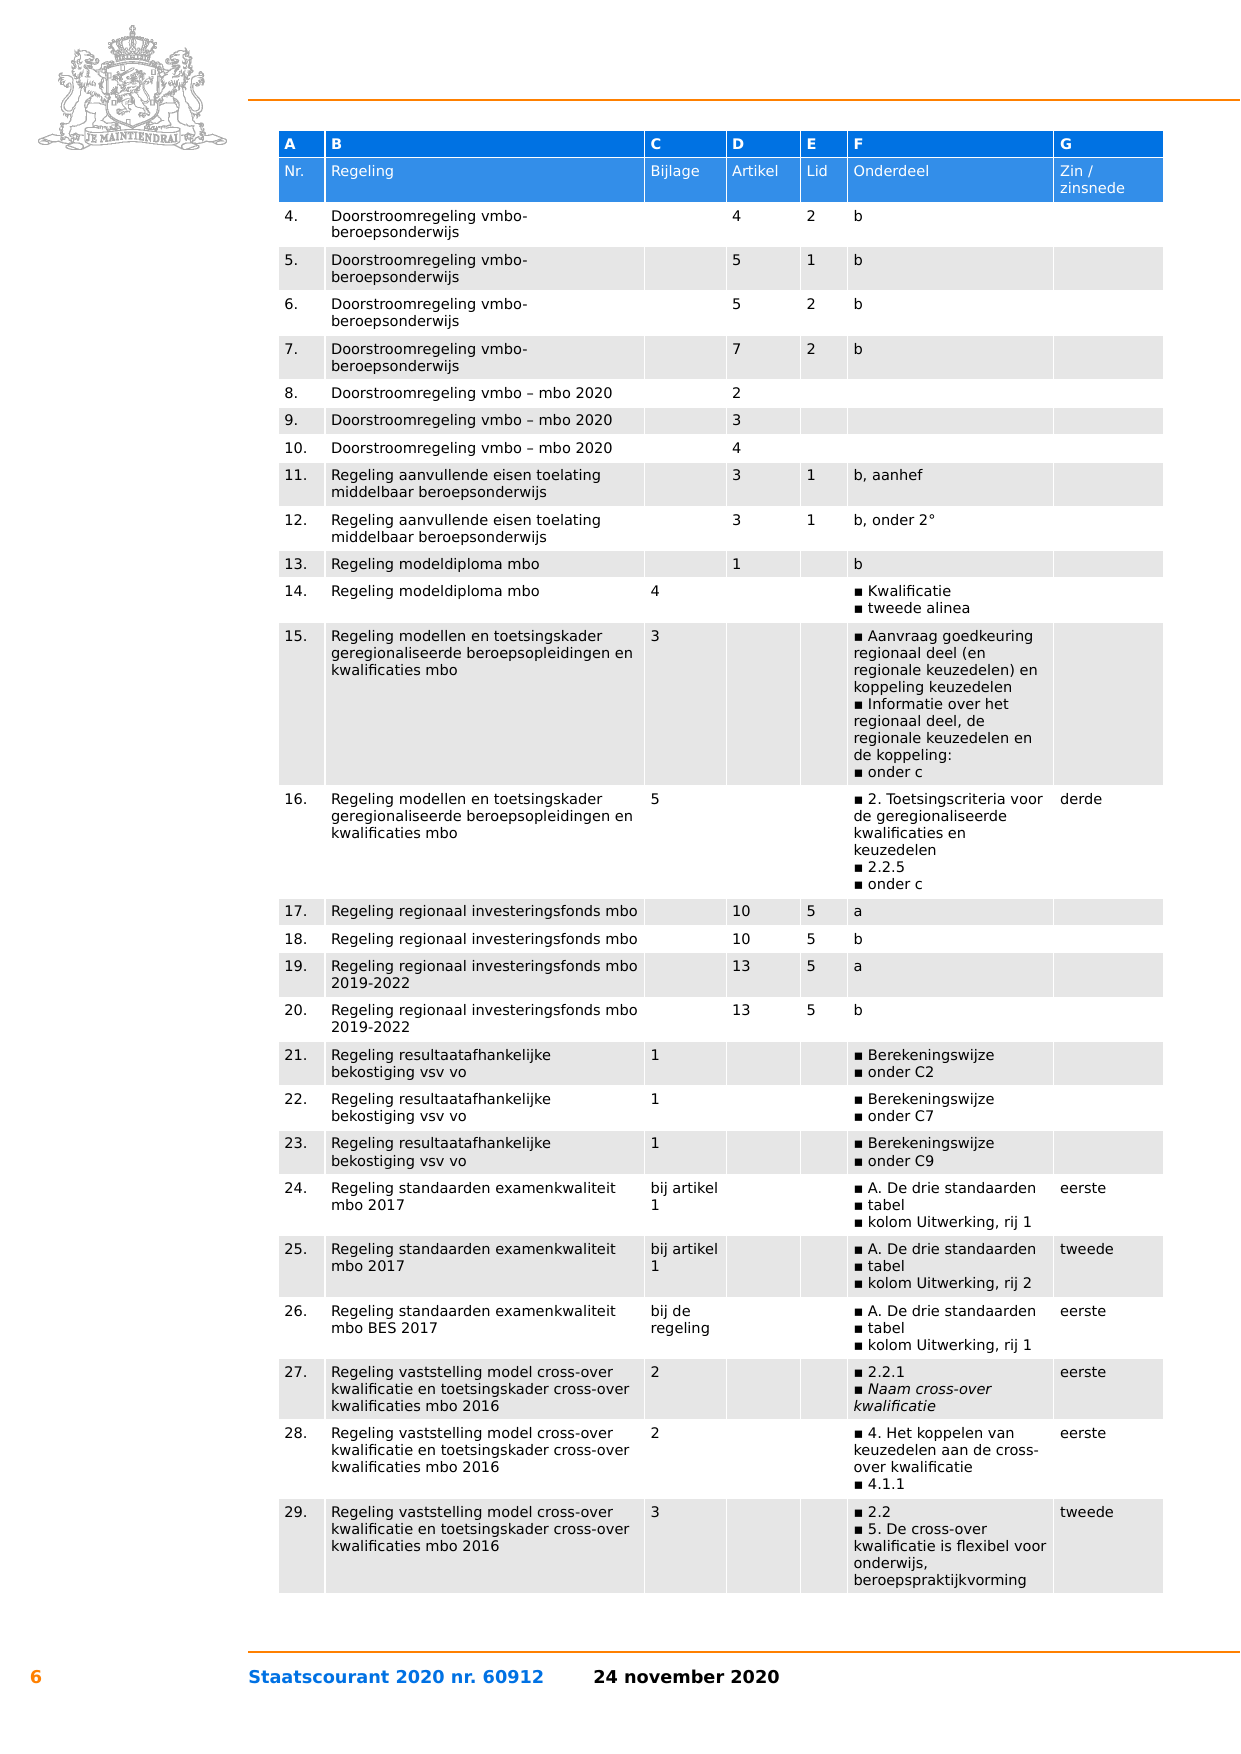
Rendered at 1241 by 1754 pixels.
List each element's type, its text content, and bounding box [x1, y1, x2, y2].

table_cell [1054, 435, 1163, 461]
table_cell eerste [1054, 1298, 1163, 1358]
table_cell Doorstroomregeling vmbo-beroepsonderwijs [326, 336, 644, 379]
table_cell Regeling resultaatafhankelijke bekostiging vsv vo [326, 1131, 644, 1174]
table_cell ▪ Kwalificatie ▪ tweede alinea [848, 579, 1053, 622]
table_cell [645, 953, 726, 997]
table_cell [1054, 408, 1163, 434]
table_cell 5 [801, 926, 847, 952]
table_cell 5 [801, 953, 847, 997]
table_cell [727, 1131, 800, 1174]
table_cell [801, 1298, 847, 1358]
table_cell 2 [645, 1421, 726, 1498]
table_cell 5 [801, 998, 847, 1041]
table_cell 3 [727, 463, 800, 506]
table_cell 4 [727, 203, 800, 246]
table_cell [645, 247, 726, 290]
table_cell 24. [279, 1175, 324, 1235]
table_cell b, aanhef [848, 463, 1053, 506]
table_cell 10 [727, 926, 800, 952]
table_cell [1054, 507, 1163, 550]
table_cell Regeling vaststelling model cross-over kwalificatie en toetsingskader cross-over kwalificaties mbo 2016 [326, 1421, 644, 1498]
table_cell [1054, 203, 1163, 246]
table_cell eerste [1054, 1175, 1163, 1235]
table_cell 14. [279, 579, 324, 622]
table_cell 26. [279, 1298, 324, 1358]
table_cell [801, 786, 847, 897]
table_cell 5 [801, 899, 847, 925]
table_cell Regeling standaarden examenkwaliteit mbo 2017 [326, 1175, 644, 1235]
table_cell [801, 1042, 847, 1085]
table_cell Regeling standaarden examenkwaliteit mbo BES 2017 [326, 1298, 644, 1358]
table_cell [801, 380, 847, 407]
table_cell [801, 579, 847, 622]
table_cell [801, 1359, 847, 1419]
table_cell eerste [1054, 1421, 1163, 1498]
table_cell [645, 463, 726, 506]
table_cell [801, 1175, 847, 1235]
picture [38, 25, 227, 150]
table_cell 13 [727, 998, 800, 1041]
table_cell 10 [727, 899, 800, 925]
table_cell [1054, 551, 1163, 577]
table_cell [1054, 247, 1163, 290]
table_cell 10. [279, 435, 324, 461]
table_cell [1054, 953, 1163, 997]
table_cell 5 [645, 786, 726, 897]
table_cell [1054, 998, 1163, 1041]
table_cell 16. [279, 786, 324, 897]
table_cell ▪ Berekeningswijze ▪ onder C2 [848, 1042, 1053, 1085]
table_cell eerste [1054, 1359, 1163, 1419]
table_cell Lid [801, 158, 847, 202]
table_cell [645, 551, 726, 577]
table_cell [727, 1421, 800, 1498]
table_cell [1054, 336, 1163, 379]
table_cell [801, 435, 847, 461]
table_cell 7. [279, 336, 324, 379]
table_cell 18. [279, 926, 324, 952]
table_cell Regeling regionaal investeringsfonds mbo 2019-2022 [326, 998, 644, 1041]
table_cell ▪ 2.2.1 ▪ Naam cross-over kwalificatie [848, 1359, 1053, 1419]
table_cell 1 [645, 1042, 726, 1085]
table_cell ▪ A. De drie standaarden ▪ tabel ▪ kolom Uitwerking, rij 2 [848, 1236, 1053, 1297]
table_cell Doorstroomregeling vmbo-beroepsonderwijs [326, 203, 644, 246]
table_cell [1054, 899, 1163, 925]
table_cell [1054, 1086, 1163, 1130]
table_cell Regeling regionaal investeringsfonds mbo [326, 926, 644, 952]
table_cell Artikel [727, 158, 800, 202]
table_cell [645, 998, 726, 1041]
table_cell Regeling [326, 158, 644, 202]
table_cell b [848, 291, 1053, 335]
table_cell [848, 380, 1053, 407]
table_cell 11. [279, 463, 324, 506]
table_cell 7 [727, 336, 800, 379]
table_cell b [848, 998, 1053, 1041]
table_cell [727, 623, 800, 785]
table_cell 28. [279, 1421, 324, 1498]
table_cell [801, 408, 847, 434]
table_cell bij artikel 1 [645, 1175, 726, 1235]
table_cell 4 [727, 435, 800, 461]
table_header E [801, 131, 847, 157]
table_cell 15. [279, 623, 324, 785]
table_cell Doorstroomregeling vmbo-beroepsonderwijs [326, 247, 644, 290]
table_cell 8. [279, 380, 324, 407]
table_cell Regeling aanvullende eisen toelating middelbaar beroepsonderwijs [326, 463, 644, 506]
table_cell bij artikel 1 [645, 1236, 726, 1297]
table_cell Regeling regionaal investeringsfonds mbo [326, 899, 644, 925]
table_cell 5. [279, 247, 324, 290]
table_cell b [848, 203, 1053, 246]
table_cell Regeling vaststelling model cross-over kwalificatie en toetsingskader cross-over kwalificaties mbo 2016 [326, 1499, 644, 1593]
table_cell Regeling modeldiploma mbo [326, 579, 644, 622]
table_cell [1054, 463, 1163, 506]
table_cell b [848, 247, 1053, 290]
table_cell tweede [1054, 1236, 1163, 1297]
table_cell 21. [279, 1042, 324, 1085]
table_cell b [848, 551, 1053, 577]
table_cell [645, 380, 726, 407]
table_cell Regeling resultaatafhankelijke bekostiging vsv vo [326, 1086, 644, 1130]
table_cell 2 [645, 1359, 726, 1419]
table_cell ▪ A. De drie standaarden ▪ tabel ▪ kolom Uitwerking, rij 1 [848, 1175, 1053, 1235]
table_cell [645, 408, 726, 434]
table_cell [727, 786, 800, 897]
table_cell 5 [727, 247, 800, 290]
table_cell 23. [279, 1131, 324, 1174]
table_cell Regeling aanvullende eisen toelating middelbaar beroepsonderwijs [326, 507, 644, 550]
table_cell tweede [1054, 1499, 1163, 1593]
table_cell Regeling standaarden examenkwaliteit mbo 2017 [326, 1236, 644, 1297]
table_cell [801, 623, 847, 785]
table_cell 3 [645, 623, 726, 785]
table_cell bij de regeling [645, 1298, 726, 1358]
table_cell 1 [801, 507, 847, 550]
table_cell 13. [279, 551, 324, 577]
table_cell b [848, 336, 1053, 379]
table_cell Regeling modellen en toetsingskader geregionaliseerde beroepsopleidingen en kwalificaties mbo [326, 786, 644, 897]
table_cell [1054, 291, 1163, 335]
table_cell 12. [279, 507, 324, 550]
table_cell [1054, 1131, 1163, 1174]
table_cell [645, 336, 726, 379]
table_cell ▪ 2.2 ▪ 5. De cross-over kwalificatie is flexibel voor onderwijs, beroepspraktijkvorming [848, 1499, 1053, 1593]
table_cell [1054, 380, 1163, 407]
table_cell ▪ Berekeningswijze ▪ onder C7 [848, 1086, 1053, 1130]
table_cell ▪ A. De drie standaarden ▪ tabel ▪ kolom Uitwerking, rij 1 [848, 1298, 1053, 1358]
table_cell 4. [279, 203, 324, 246]
table_cell [645, 926, 726, 952]
table_cell [801, 551, 847, 577]
table_cell Doorstroomregeling vmbo – mbo 2020 [326, 435, 644, 461]
table_cell 3 [727, 507, 800, 550]
table_cell [727, 1042, 800, 1085]
table_cell [801, 1236, 847, 1297]
table_cell 1 [645, 1086, 726, 1130]
table_cell 1 [645, 1131, 726, 1174]
table_cell 2 [801, 203, 847, 246]
table_cell Onderdeel [848, 158, 1053, 202]
table_cell 20. [279, 998, 324, 1041]
table_cell 19. [279, 953, 324, 997]
table_cell Doorstroomregeling vmbo – mbo 2020 [326, 380, 644, 407]
table_header C [645, 131, 726, 157]
table_cell [645, 435, 726, 461]
table_cell [727, 1499, 800, 1593]
table_cell [801, 1131, 847, 1174]
table_cell 1 [801, 463, 847, 506]
table_cell [727, 1175, 800, 1235]
table_cell [727, 1359, 800, 1419]
table_cell [727, 1086, 800, 1130]
table_cell ▪ 4. Het koppelen van keuzedelen aan de cross-over kwalificatie ▪ 4.1.1 [848, 1421, 1053, 1498]
table_cell [848, 435, 1053, 461]
table_cell 17. [279, 899, 324, 925]
table_cell 2 [801, 336, 847, 379]
table_cell Nr. [279, 158, 324, 202]
table_cell Regeling resultaatafhankelijke bekostiging vsv vo [326, 1042, 644, 1085]
table_header A [279, 131, 324, 157]
table_cell [1054, 926, 1163, 952]
table_cell [645, 507, 726, 550]
table_cell 2 [727, 380, 800, 407]
table_cell derde [1054, 786, 1163, 897]
table_cell [645, 203, 726, 246]
table_cell [848, 408, 1053, 434]
table_cell a [848, 953, 1053, 997]
table_cell ▪ Aanvraag goedkeuring regionaal deel (en regionale keuzedelen) en koppeling keuzedelen ▪ Informatie over het regionaal deel, de regionale keuzedelen en de koppeling: ▪ onder c [848, 623, 1053, 785]
table_cell 2 [801, 291, 847, 335]
table_cell b [848, 926, 1053, 952]
table_cell [801, 1086, 847, 1130]
table_cell ▪ 2. Toetsingscriteria voor de geregionaliseerde kwalificaties en keuzedelen ▪ 2.2.5 ▪ onder c [848, 786, 1053, 897]
table_cell Doorstroomregeling vmbo – mbo 2020 [326, 408, 644, 434]
table_cell a [848, 899, 1053, 925]
table_cell 5 [727, 291, 800, 335]
table_header F [848, 131, 1053, 157]
table_cell Regeling vaststelling model cross-over kwalificatie en toetsingskader cross-over kwalificaties mbo 2016 [326, 1359, 644, 1419]
table_cell 4 [645, 579, 726, 622]
table_cell [1054, 623, 1163, 785]
table_cell 1 [801, 247, 847, 290]
table_cell 22. [279, 1086, 324, 1130]
table_header B [326, 131, 644, 157]
table_cell 13 [727, 953, 800, 997]
table_cell 9. [279, 408, 324, 434]
table_cell 25. [279, 1236, 324, 1297]
table_cell [801, 1499, 847, 1593]
table_cell [1054, 1042, 1163, 1085]
table_cell Zin / zinsnede [1054, 158, 1163, 202]
table_cell 29. [279, 1499, 324, 1593]
table_cell Regeling modellen en toetsingskader geregionaliseerde beroepsopleidingen en kwalificaties mbo [326, 623, 644, 785]
table_cell 1 [727, 551, 800, 577]
table_cell [1054, 579, 1163, 622]
table_cell Doorstroomregeling vmbo-beroepsonderwijs [326, 291, 644, 335]
table_cell Regeling regionaal investeringsfonds mbo 2019-2022 [326, 953, 644, 997]
table_cell [727, 579, 800, 622]
table_cell b, onder 2° [848, 507, 1053, 550]
table_header D [727, 131, 800, 157]
table_cell [727, 1298, 800, 1358]
table_header G [1054, 131, 1163, 157]
table_cell [645, 899, 726, 925]
table_cell 6. [279, 291, 324, 335]
table_cell [645, 291, 726, 335]
table_cell ▪ Berekeningswijze ▪ onder C9 [848, 1131, 1053, 1174]
table_cell 3 [727, 408, 800, 434]
table_cell 3 [645, 1499, 726, 1593]
table_cell [727, 1236, 800, 1297]
table_cell [801, 1421, 847, 1498]
table_cell Regeling modeldiploma mbo [326, 551, 644, 577]
table_cell 27. [279, 1359, 324, 1419]
table_cell Bijlage [645, 158, 726, 202]
